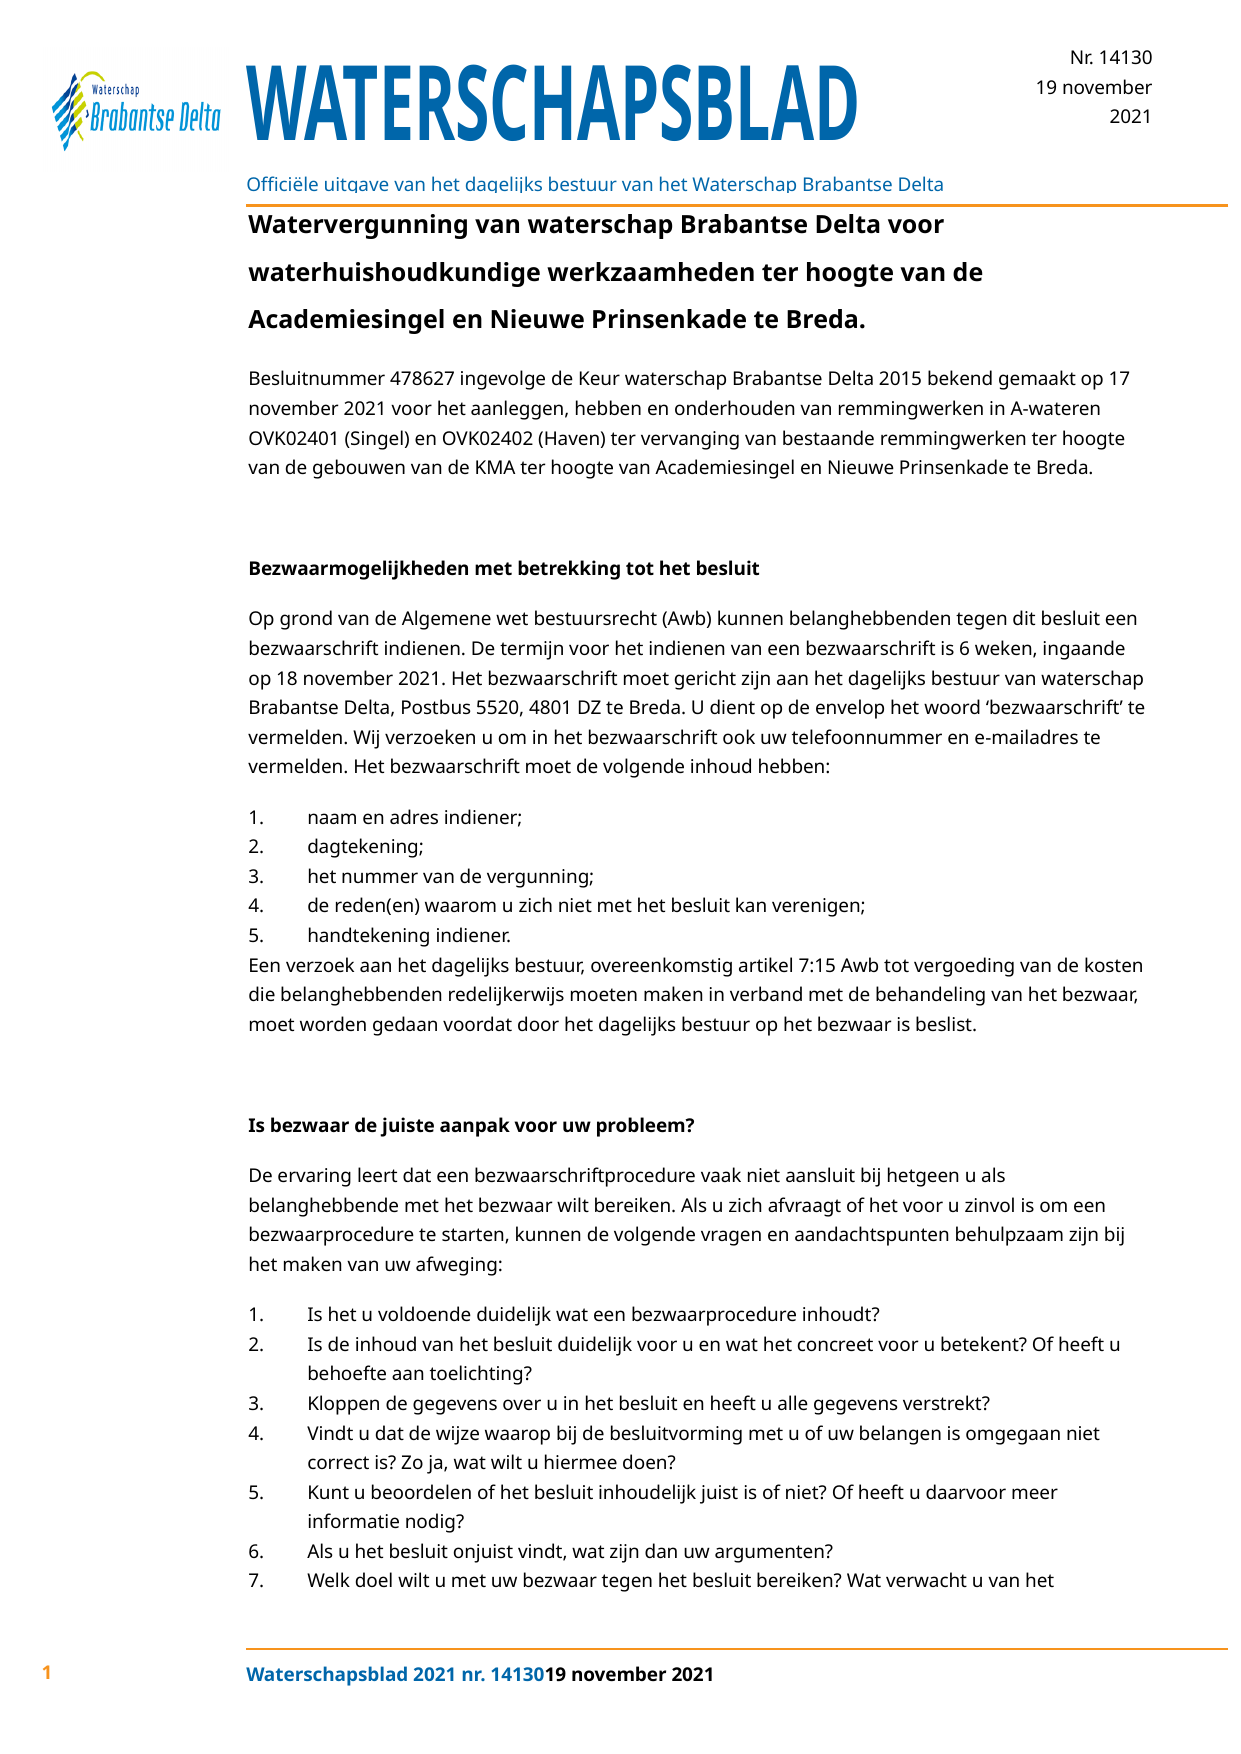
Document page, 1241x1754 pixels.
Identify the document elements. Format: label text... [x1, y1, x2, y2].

text De ervaring leert dat een bezwaarschriftprocedure vaak niet aansluit bij hetgeen u als belanghebbende met het bezwaar wilt bereiken. Als u zich afvraagt of het voor u zinvol is om een bezwaarprocedure te starten, kunnen de volgende vragen en aandachtspunten behulpzaam zijn bij het maken van uw afweging: [248, 1162, 1152, 1277]
list Is de inhoud van het besluit duidelijk voor u en wat het concreet voor u betekent? Of heeft u behoefte aan toelichting? [248, 1331, 1152, 1386]
list Als u het besluit onjuist vindt, wat zijn dan uw argumenten? [248, 1538, 1152, 1564]
list Kloppen de gegevens over u in het besluit en heeft u alle gegevens verstrekt? [248, 1390, 1152, 1416]
list Welk doel wilt u met uw bezwaar tegen het besluit bereiken? Wat verwacht u van het [248, 1568, 1152, 1593]
list naam en adres indiener; [248, 804, 1152, 829]
list het nummer van de vergunning; [248, 863, 1152, 889]
text Bezwaarmogelijkheden met betrekking tot het besluit [248, 555, 1152, 581]
text Watervergunning van waterschap Brabantse Delta voor waterhuishoudkundige werkzaamheden ter hoogte van de Academiesingel en Nieuwe Prinsenkade te Breda. [248, 207, 1152, 336]
text Een verzoek aan het dagelijks bestuur, overeenkomstig artikel 7:15 Awb tot vergoeding van de kosten die belanghebbenden redelijkerwijs moeten maken in verband met de behandeling van het bezwaar, moet worden gedaan voordat door het dagelijks bestuur op het bezwaar is beslist. [248, 952, 1152, 1037]
list Is het u voldoende duidelijk wat een bezwaarprocedure inhoudt? [248, 1301, 1152, 1327]
text Is bezwaar de juiste aanpak voor uw probleem? [248, 1112, 1152, 1137]
list dagtekening; [248, 833, 1152, 859]
picture [41, 47, 231, 172]
list Vindt u dat de wijze waarop bij de besluitvorming met u of uw belangen is omgegaan niet correct is? Zo ja, wat wilt u hiermee doen? [248, 1420, 1152, 1475]
text Besluitnummer 478627 ingevolge de Keur waterschap Brabantse Delta 2015 bekend gemaakt op 17 november 2021 voor het aanleggen, hebben en onderhouden van remmingwerken in A-wateren OVK02401 (Singel) en OVK02402 (Haven) ter vervanging van bestaande remmingwerken ter hoogte van de gebouwen van de KMA ter hoogte van Academiesingel en Nieuwe Prinsenkade te Breda. [248, 366, 1152, 480]
list Kunt u beoordelen of het besluit inhoudelijk juist is of niet? Of heeft u daarvoor meer informatie nodig? [248, 1479, 1152, 1534]
text Op grond van de Algemene wet bestuursrecht (Awb) kunnen belanghebbenden tegen dit besluit een bezwaarschrift indienen. De termijn voor het indienen van een bezwaarschrift is 6 weken, ingaande op 18 november 2021. Het bezwaarschrift moet gericht zijn aan het dagelijks bestuur van waterschap Brabantse Delta, Postbus 5520, 4801 DZ te Breda. U dient op de envelop het woord ‘bezwaarschrift’ te vermelden. Wij verzoeken u om in het bezwaarschrift ook uw telefoonnummer en e‑mailadres te vermelden. Het bezwaarschrift moet de volgende inhoud hebben: [248, 606, 1152, 779]
list de reden(en) waarom u zich niet met het besluit kan verenigen; [248, 893, 1152, 918]
list handtekening indiener. [248, 922, 1152, 948]
